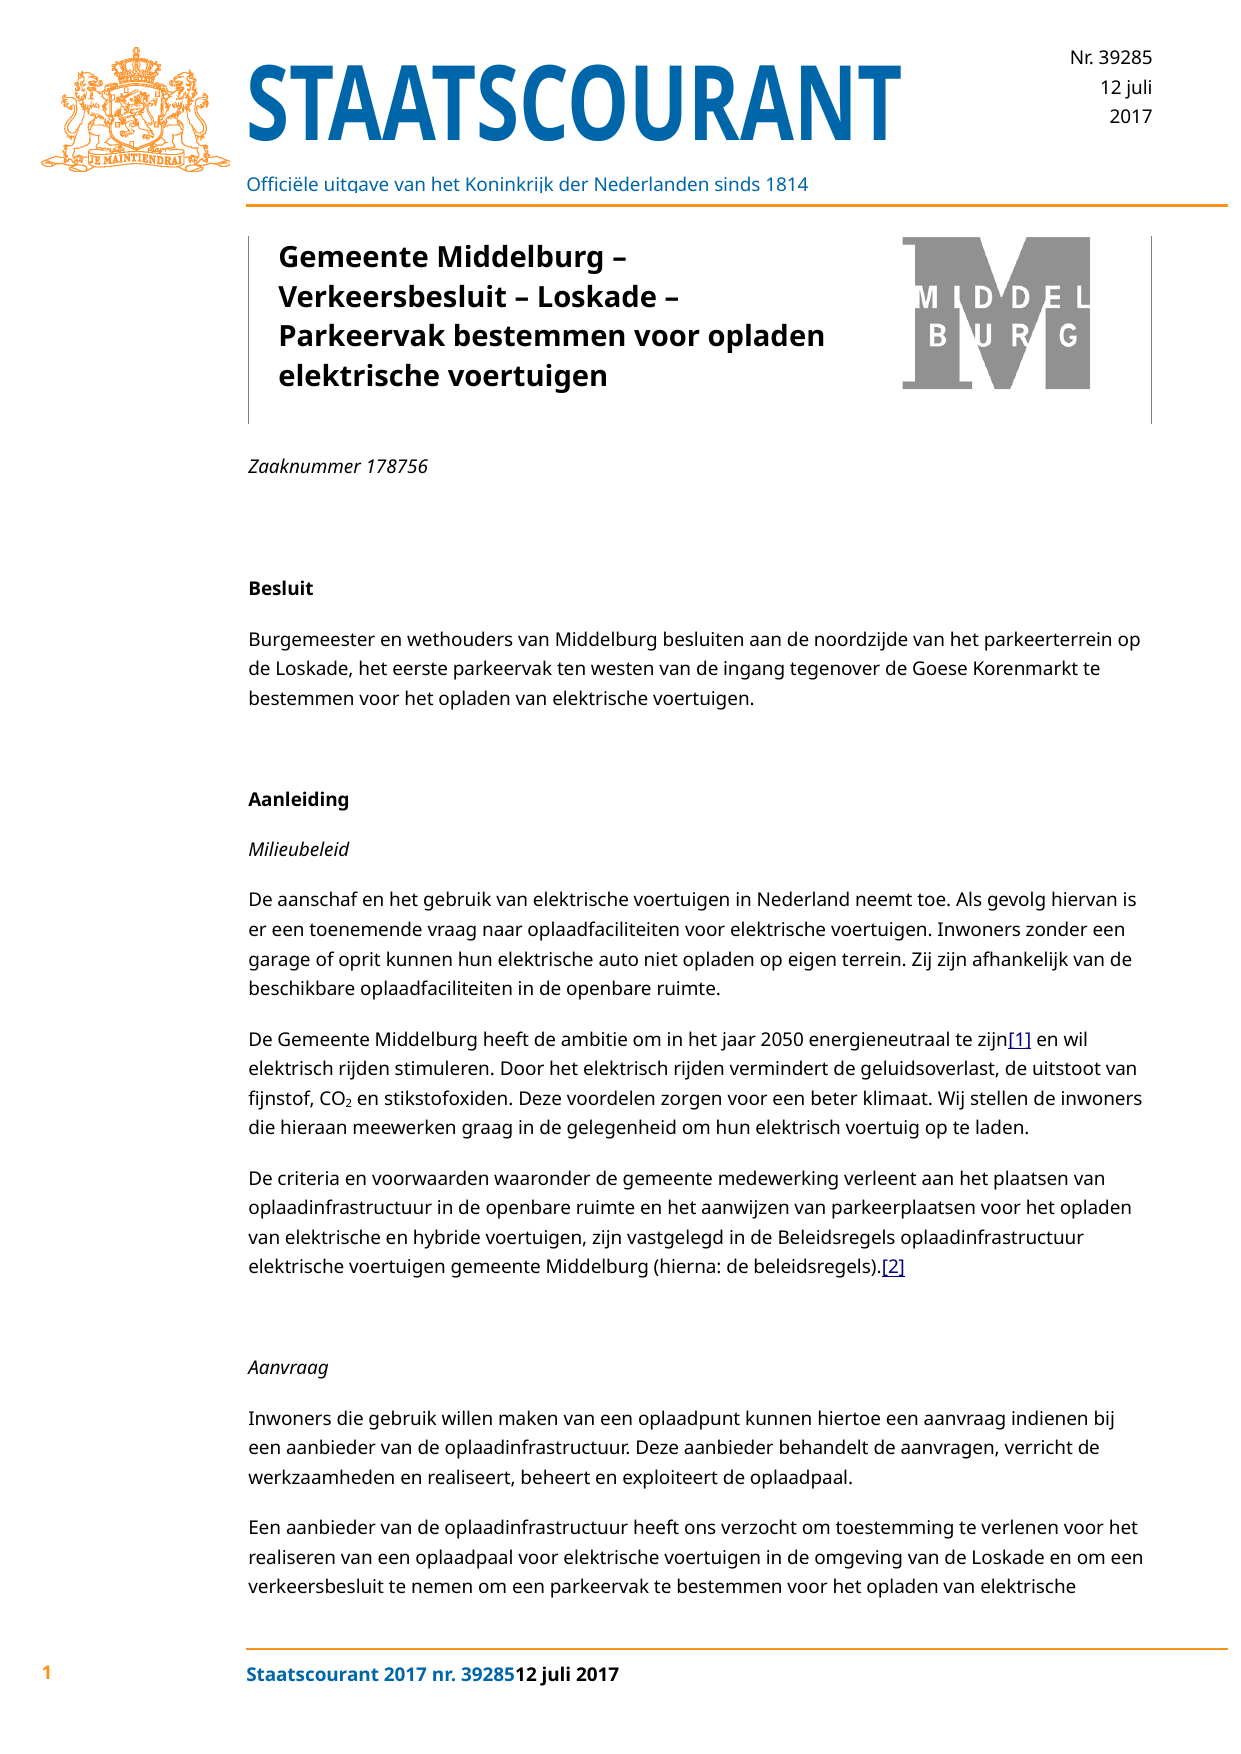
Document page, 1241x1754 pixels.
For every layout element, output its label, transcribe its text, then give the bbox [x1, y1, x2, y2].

text Aanleiding [248, 786, 1152, 812]
text Een aanbieder van de oplaadinfrastructuur heeft ons verzocht om toestemming te verlenen voor het realiseren van een oplaadpaal voor elektrische voertuigen in de omgeving van de Loskade en om een verkeersbesluit te nemen om een parkeervak te bestemmen voor het opladen van elektrische [248, 1514, 1152, 1599]
text Zaaknummer 178756 [248, 454, 1152, 479]
table_header Gemeente Middelburg – Verkeersbesluit – Loskade – Parkeervak bestemmen voor opladen elektrische voertuigen [249, 236, 850, 424]
text De aanschaf en het gebruik van elektrische voertuigen in Nederland neemt toe. Als gevolg hiervan is er een toenemende vraag naar oplaadfaciliteiten voor elektrische voertuigen. Inwoners zonder een garage of oprit kunnen hun elektrische auto niet opladen op eigen terrein. Zij zijn afhankelijk van de beschikbare oplaadfaciliteiten in de openbare ruimte. [248, 887, 1152, 1001]
text De Gemeente Middelburg heeft de ambitie om in het jaar 2050 energieneutraal te zijn[1] en wil elektrisch rijden stimuleren. Door het elektrisch rijden vermindert de geluidsoverlast, de uitstoot van fijnstof, CO2 en stikstofoxiden. Deze voordelen zorgen voor een beter klimaat. Wij stellen de inwoners die hieraan meewerken graag in de gelegenheid om hun elektrisch voertuig op te laden. [248, 1026, 1152, 1140]
picture [41, 47, 231, 172]
text Milieubeleid [248, 836, 1152, 862]
text Aanvraag [248, 1354, 1152, 1380]
text Inwoners die gebruik willen maken van een oplaadpunt kunnen hiertoe een aanvraag indienen bij een aanbieder van de oplaadinfrastructuur. Deze aanbieder behandelt de aanvragen, verricht de werkzaamheden en realiseert, beheert en exploiteert de oplaadpaal. [248, 1405, 1152, 1490]
text Besluit [248, 575, 1152, 601]
text De criteria en voorwaarden waaronder de gemeente medewerking verleent aan het plaatsen van oplaadinfrastructuur in de openbare ruimte en het aanwijzen van parkeerplaatsen voor het opladen van elektrische en hybride voertuigen, zijn vastgelegd in de Beleidsregels oplaadinfrastructuur elektrische voertuigen gemeente Middelburg (hierna: de beleidsregels).[2] [248, 1165, 1152, 1279]
picture [882, 236, 1119, 390]
table_header [850, 236, 1151, 424]
text Burgemeester en wethouders van Middelburg besluiten aan de noordzijde van het parkeerterrein op de Loskade, het eerste parkeervak ten westen van de ingang tegenover de Goese Korenmarkt te bestemmen voor het opladen van elektrische voertuigen. [248, 626, 1152, 711]
